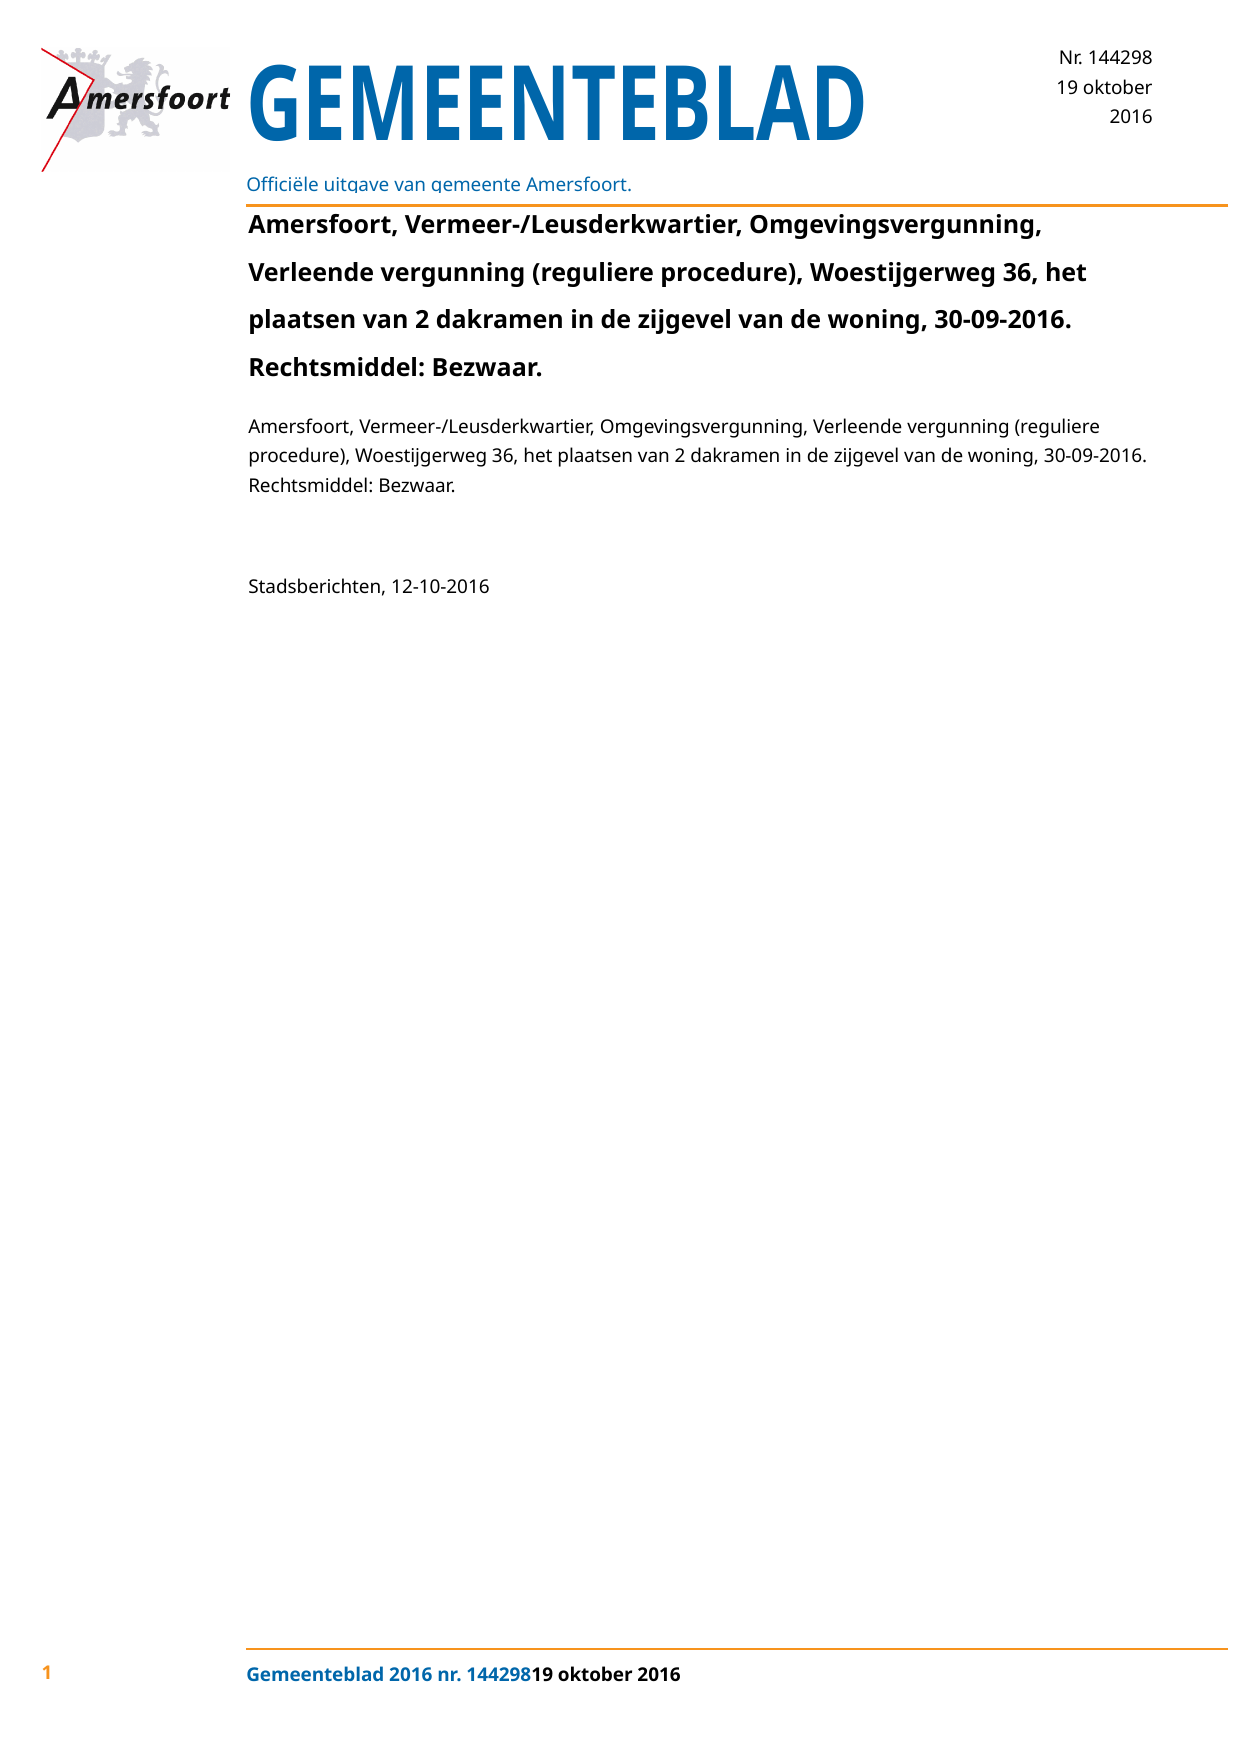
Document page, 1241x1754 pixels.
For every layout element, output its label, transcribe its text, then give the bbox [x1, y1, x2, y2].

text Amersfoort, Vermeer-/Leusderkwartier, Omgevingsvergunning, Verleende vergunning (reguliere procedure), Woestijgerweg 36, het plaatsen van 2 dakramen in de zijgevel van de woning, 30-09-2016. Rechtsmiddel: Bezwaar. [248, 413, 1152, 498]
text Stadsberichten, 12-10-2016 [248, 573, 1152, 599]
text Amersfoort, Vermeer-/Leusderkwartier, Omgevingsvergunning, Verleende vergunning (reguliere procedure), Woestijgerweg 36, het plaatsen van 2 dakramen in de zijgevel van de woning, 30-09-2016. Rechtsmiddel: Bezwaar. [248, 207, 1152, 384]
picture [41, 47, 231, 172]
